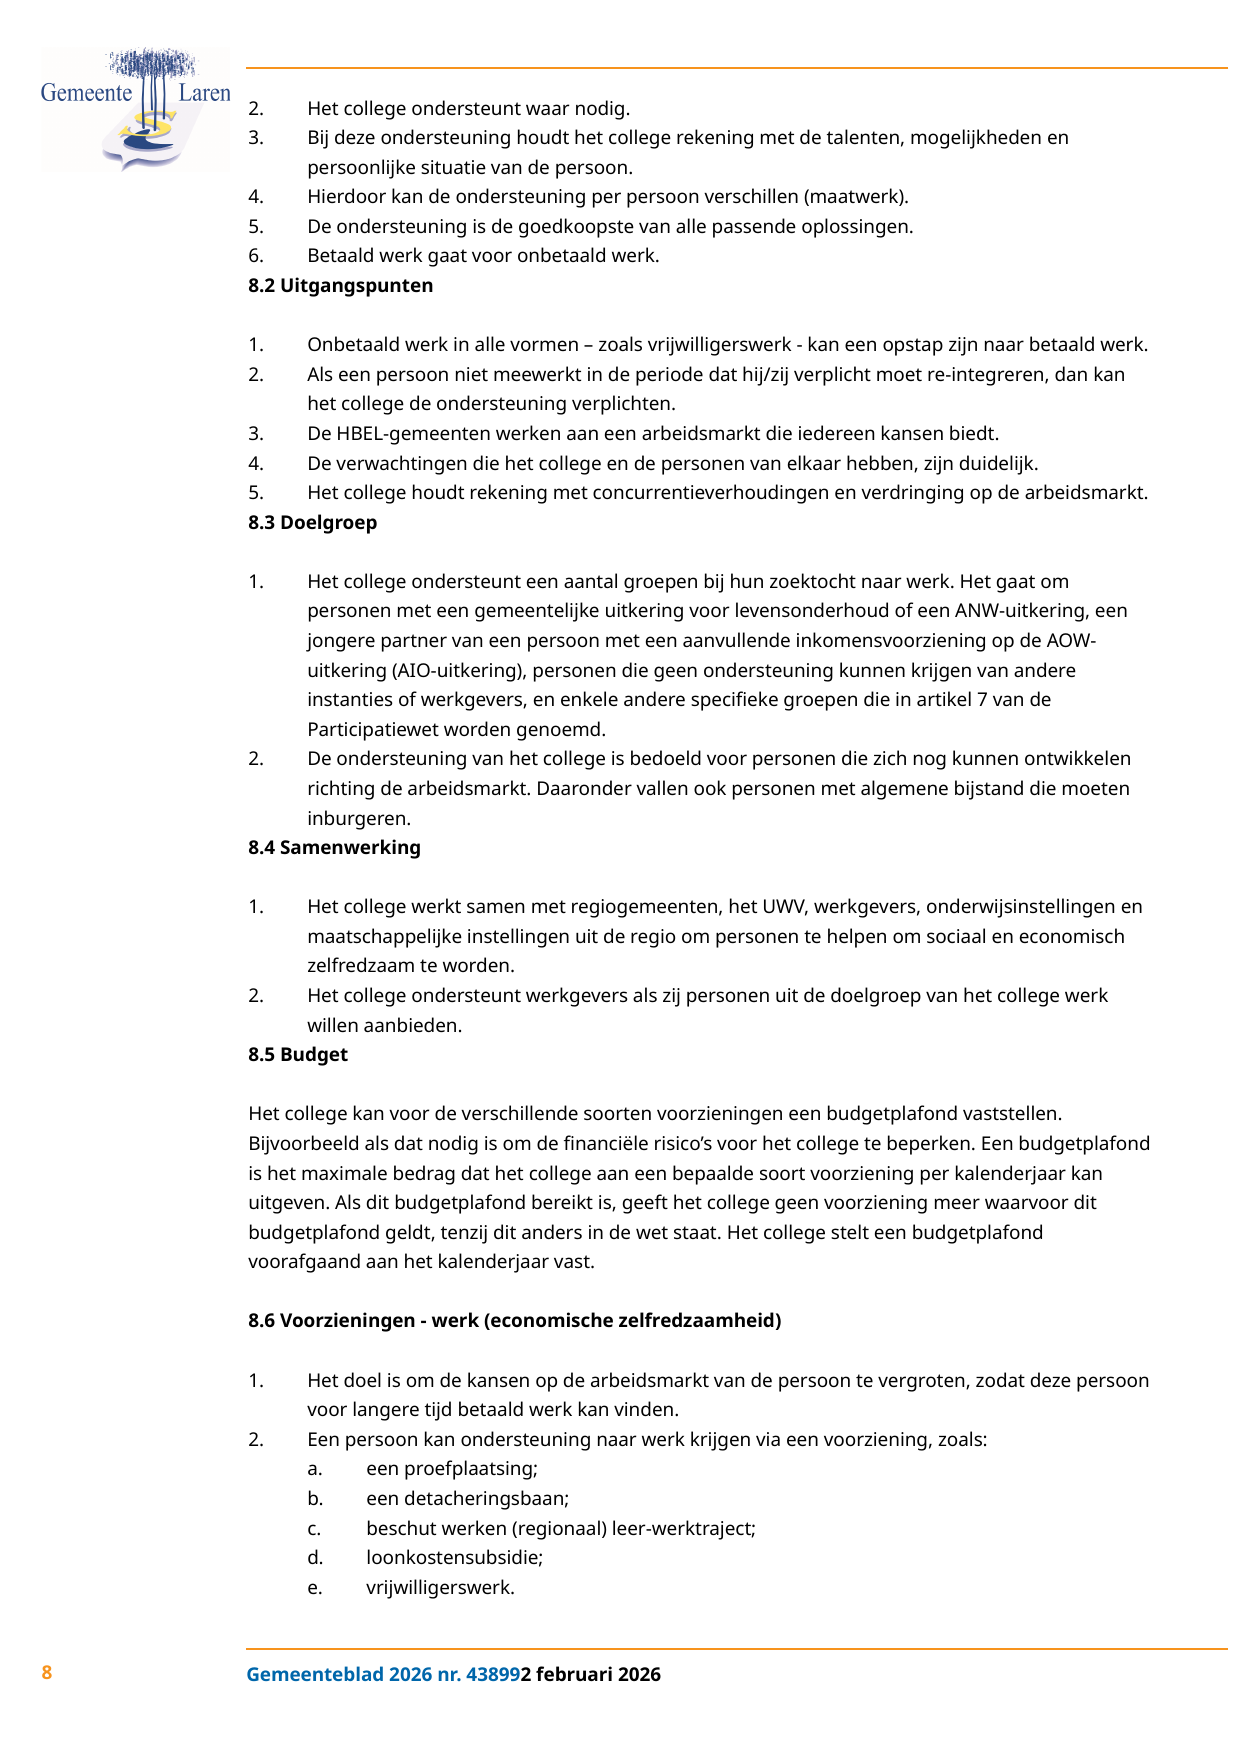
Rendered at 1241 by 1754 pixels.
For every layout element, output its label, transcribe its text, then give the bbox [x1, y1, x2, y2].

list Een persoon kan ondersteuning naar werk krijgen via een voorziening, zoals: [248, 1426, 1152, 1452]
list De ondersteuning is de goedkoopste van alle passende oplossingen. [248, 213, 1152, 239]
list Bij deze ondersteuning houdt het college rekening met de talenten, mogelijkheden en persoonlijke situatie van de persoon. [248, 124, 1152, 180]
list Het college houdt rekening met concurrentieverhoudingen en verdringing op de arbeidsmarkt. [248, 479, 1152, 505]
list Onbetaald werk in alle vormen – zoals vrijwilligerswerk - kan een opstap zijn naar betaald werk. [248, 331, 1152, 357]
text 8.3 Doelgroep [248, 509, 1152, 535]
list De HBEL-gemeenten werken aan een arbeidsmarkt die iedereen kansen biedt. [248, 420, 1152, 446]
text 8.5 Budget [248, 1041, 1152, 1067]
picture [41, 47, 231, 172]
list Het doel is om de kansen op de arbeidsmarkt van de persoon te vergroten, zodat deze persoon voor langere tijd betaald werk kan vinden. [248, 1367, 1152, 1422]
list De verwachtingen die het college en de personen van elkaar hebben, zijn duidelijk. [248, 450, 1152, 476]
list Het college ondersteunt werkgevers als zij personen uit de doelgroep van het college werk willen aanbieden. [248, 982, 1152, 1038]
list vrijwilligerswerk. [307, 1574, 1152, 1600]
list een proefplaatsing; [307, 1456, 1152, 1481]
text Het college kan voor de verschillende soorten voorzieningen een budgetplafond vaststellen. Bijvoorbeeld als dat nodig is om de financiële risico’s voor het college te beperken. Een budgetplafond is het maximale bedrag dat het college aan een bepaalde soort voorziening per kalenderjaar kan uitgeven. Als dit budgetplafond bereikt is, geeft het college geen voorziening meer waarvoor dit budgetplafond geldt, tenzij dit anders in de wet staat. Het college stelt een budgetplafond voorafgaand aan het kalenderjaar vast. [248, 1101, 1152, 1274]
list Hierdoor kan de ondersteuning per persoon verschillen (maatwerk). [248, 183, 1152, 209]
list Het college werkt samen met regiogemeenten, het UWV, werkgevers, onderwijsinstellingen en maatschappelijke instellingen uit de regio om personen te helpen om sociaal en economisch zelfredzaam te worden. [248, 893, 1152, 978]
list De ondersteuning van het college is bedoeld voor personen die zich nog kunnen ontwikkelen richting de arbeidsmarkt. Daaronder vallen ook personen met algemene bijstand die moeten inburgeren. [248, 746, 1152, 831]
list beschut werken (regionaal) leer-werktraject; [307, 1515, 1152, 1541]
list Als een persoon niet meewerkt in de periode dat hij/zij verplicht moet re-integreren, dan kan het college de ondersteuning verplichten. [248, 361, 1152, 416]
text 8.4 Samenwerking [248, 834, 1152, 860]
text 8.6 Voorzieningen - werk (economische zelfredzaamheid) [248, 1308, 1152, 1333]
list loonkostensubsidie; [307, 1544, 1152, 1570]
list Betaald werk gaat voor onbetaald werk. [248, 243, 1152, 268]
list Het college ondersteunt een aantal groepen bij hun zoektocht naar werk. Het gaat om personen met een gemeentelijke uitkering voor levensonderhoud of een ANW-uitkering, een jongere partner van een persoon met een aanvullende inkomensvoorziening op de AOW-uitkering (AIO-uitkering), personen die geen ondersteuning kunnen krijgen van andere instanties of werkgevers, en enkele andere specifieke groepen die in artikel 7 van de Participatiewet worden genoemd. [248, 568, 1152, 742]
text 8.2 Uitgangspunten [248, 272, 1152, 298]
list Het college ondersteunt waar nodig. [248, 95, 1152, 121]
list een detacheringsbaan; [307, 1485, 1152, 1511]
